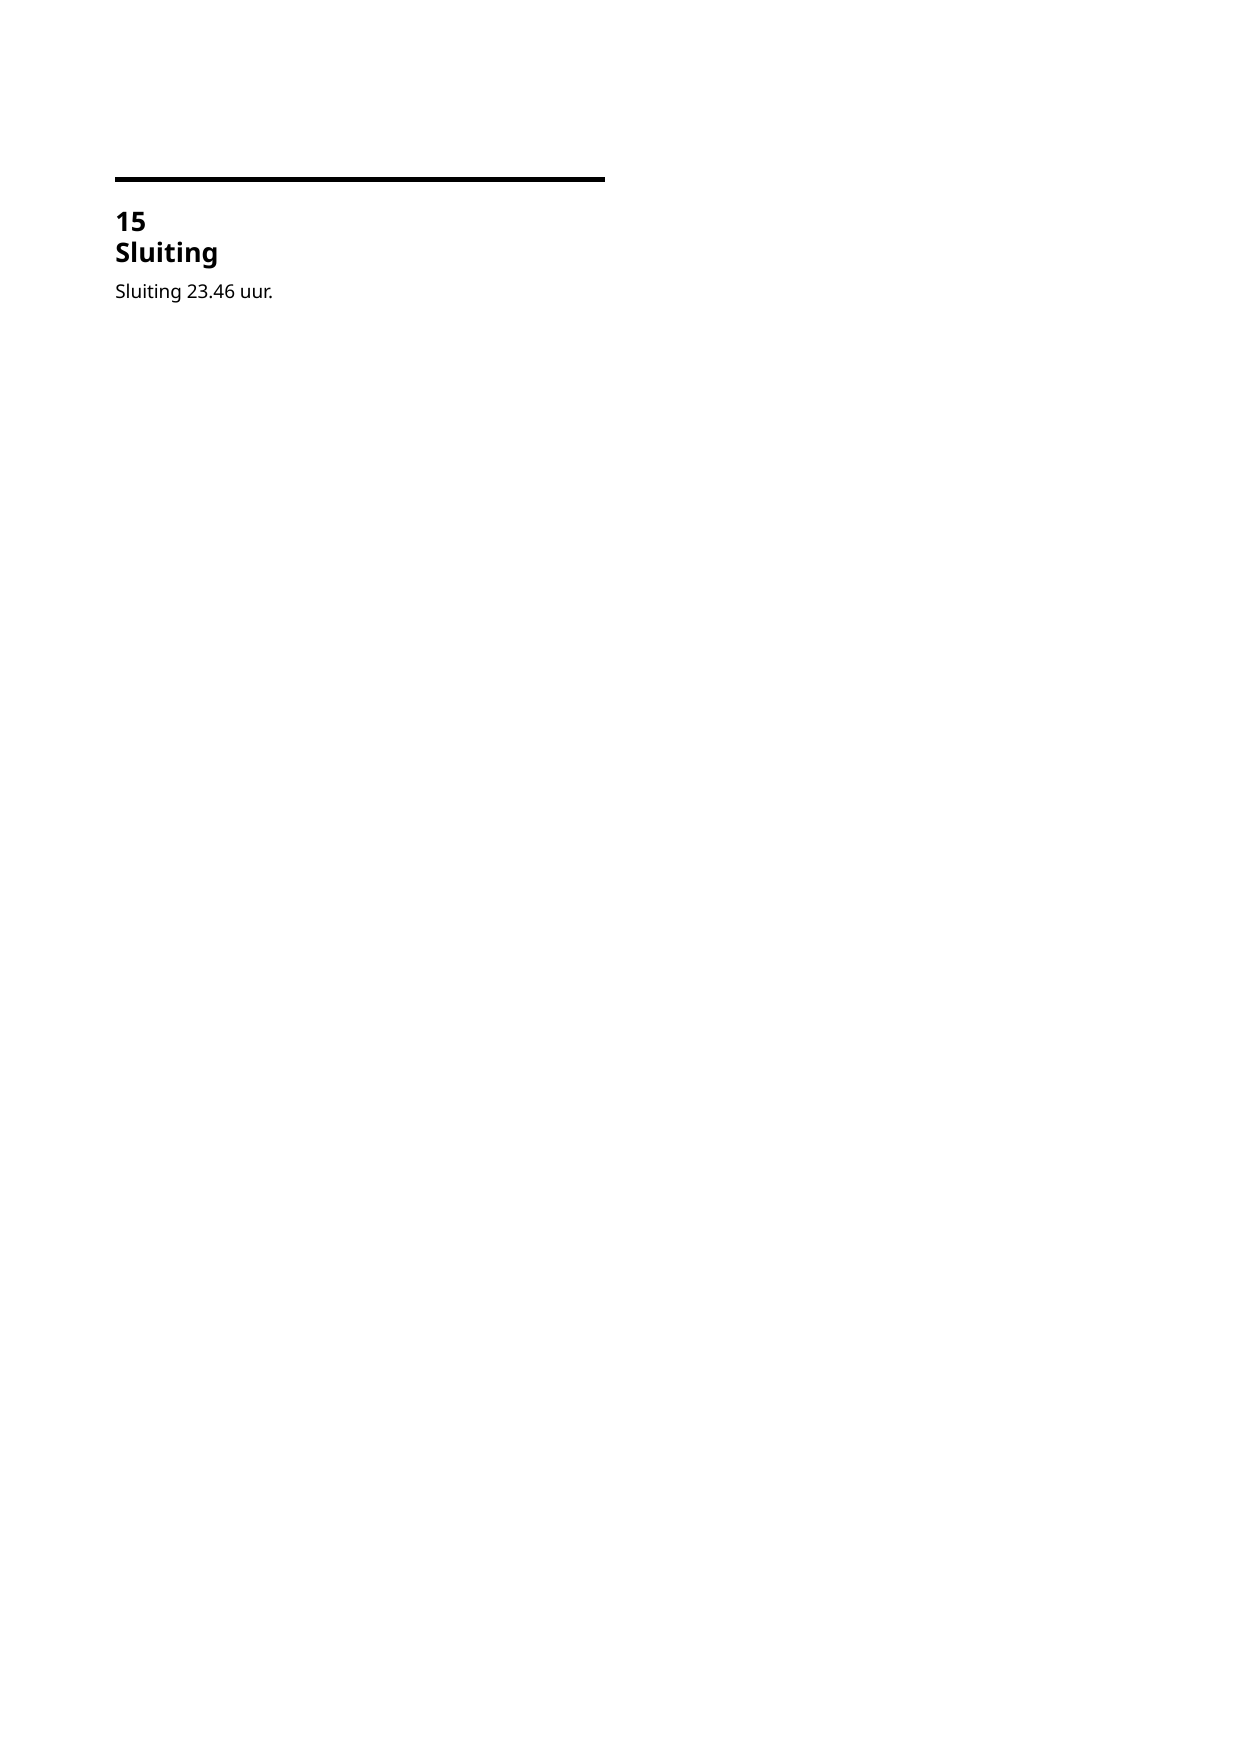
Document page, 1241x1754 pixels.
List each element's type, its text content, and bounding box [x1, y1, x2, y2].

text 15 [115, 203, 605, 239]
text Sluiting 23.46 uur. [115, 283, 605, 302]
text Sluiting [115, 239, 605, 283]
